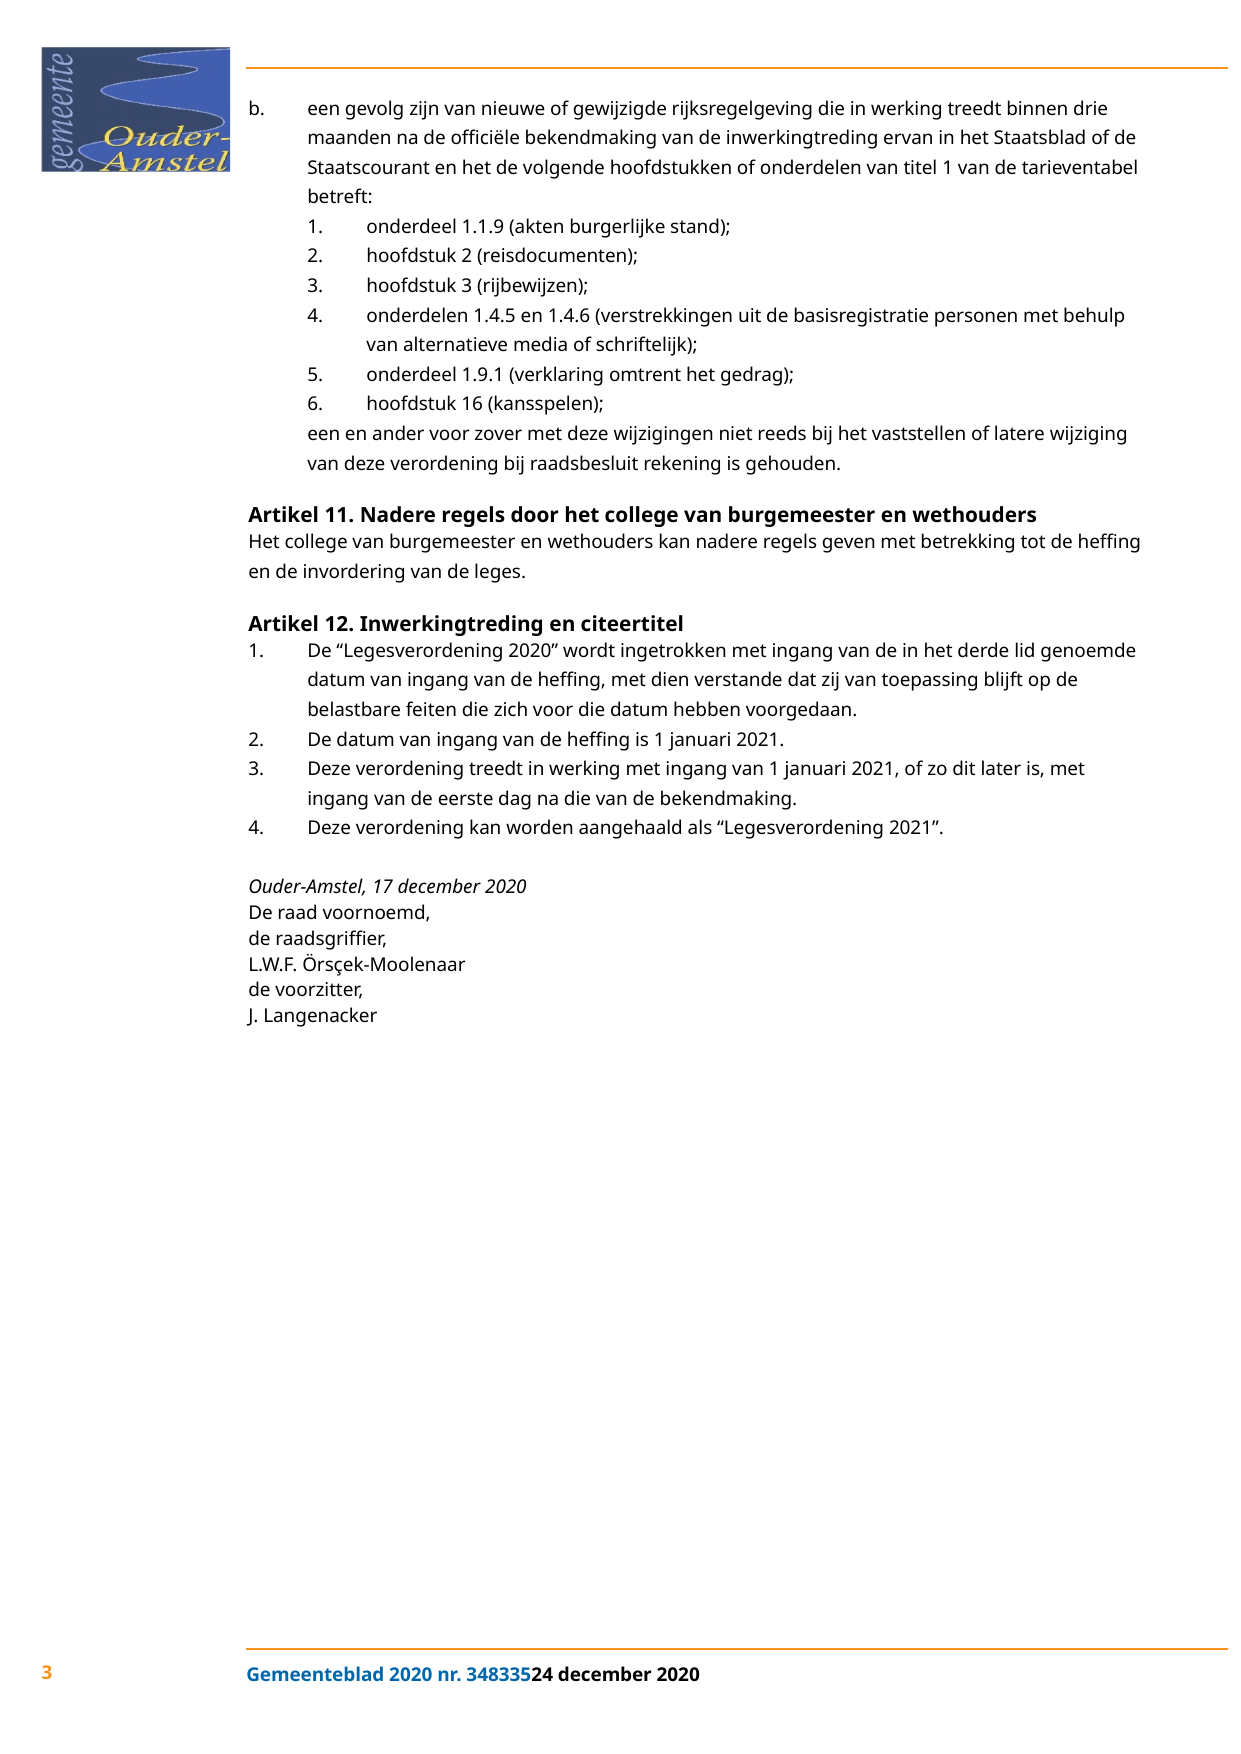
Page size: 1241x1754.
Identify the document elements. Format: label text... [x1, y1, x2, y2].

text De raad voornoemd, [248, 899, 1152, 925]
text de raadsgriffier, [248, 925, 1152, 951]
text Het college van burgemeester en wethouders kan nadere regels geven met betrekking tot de heffing en de invordering van de leges. [248, 529, 1152, 584]
list Deze verordening treedt in werking met ingang van 1 januari 2021, of zo dit later is, met ingang van de eerste dag na die van de bekendmaking. [248, 755, 1152, 811]
list onderdelen 1.4.5 en 1.4.6 (verstrekkingen uit de basisregistratie personen met behulp van alternatieve media of schriftelijk); [307, 302, 1152, 357]
text L.W.F. Örsçek-Moolenaar [248, 951, 1152, 977]
list hoofdstuk 16 (kansspelen); [307, 391, 1152, 416]
text Artikel 11. Nadere regels door het college van burgemeester en wethouders [248, 500, 1152, 529]
list een gevolg zijn van nieuwe of gewijzigde rijksregelgeving die in werking treedt binnen drie maanden na de officiële bekendmaking van de inwerkingtreding ervan in het Staatsblad of de Staatscourant en het de volgende hoofdstukken of onderdelen van titel 1 van de tarieventabel betreft: [248, 95, 1152, 209]
text Artikel 12. Inwerkingtreding en citeertitel [248, 609, 1152, 637]
text de voorzitter, [248, 977, 1152, 1002]
list hoofdstuk 2 (reisdocumenten); [307, 243, 1152, 268]
text Ouder-Amstel, 17 december 2020 [248, 874, 1152, 899]
list De datum van ingang van de heffing is 1 januari 2021. [248, 726, 1152, 752]
list De “Legesverordening 2020” wordt ingetrokken met ingang van de in het derde lid genoemde datum van ingang van de heffing, met dien verstande dat zij van toepassing blijft op de belastbare feiten die zich voor die datum hebben voorgedaan. [248, 637, 1152, 722]
text J. Langenacker [248, 1002, 1152, 1028]
list onderdeel 1.9.1 (verklaring omtrent het gedrag); [307, 361, 1152, 387]
picture [41, 47, 231, 172]
list Deze verordening kan worden aangehaald als “Legesverordening 2021”. [248, 814, 1152, 840]
list een en ander voor zover met deze wijzigingen niet reeds bij het vaststellen of latere wijziging van deze verordening bij raadsbesluit rekening is gehouden. [248, 420, 1152, 476]
list hoofdstuk 3 (rijbewijzen); [307, 272, 1152, 298]
list onderdeel 1.1.9 (akten burgerlijke stand); [307, 213, 1152, 239]
